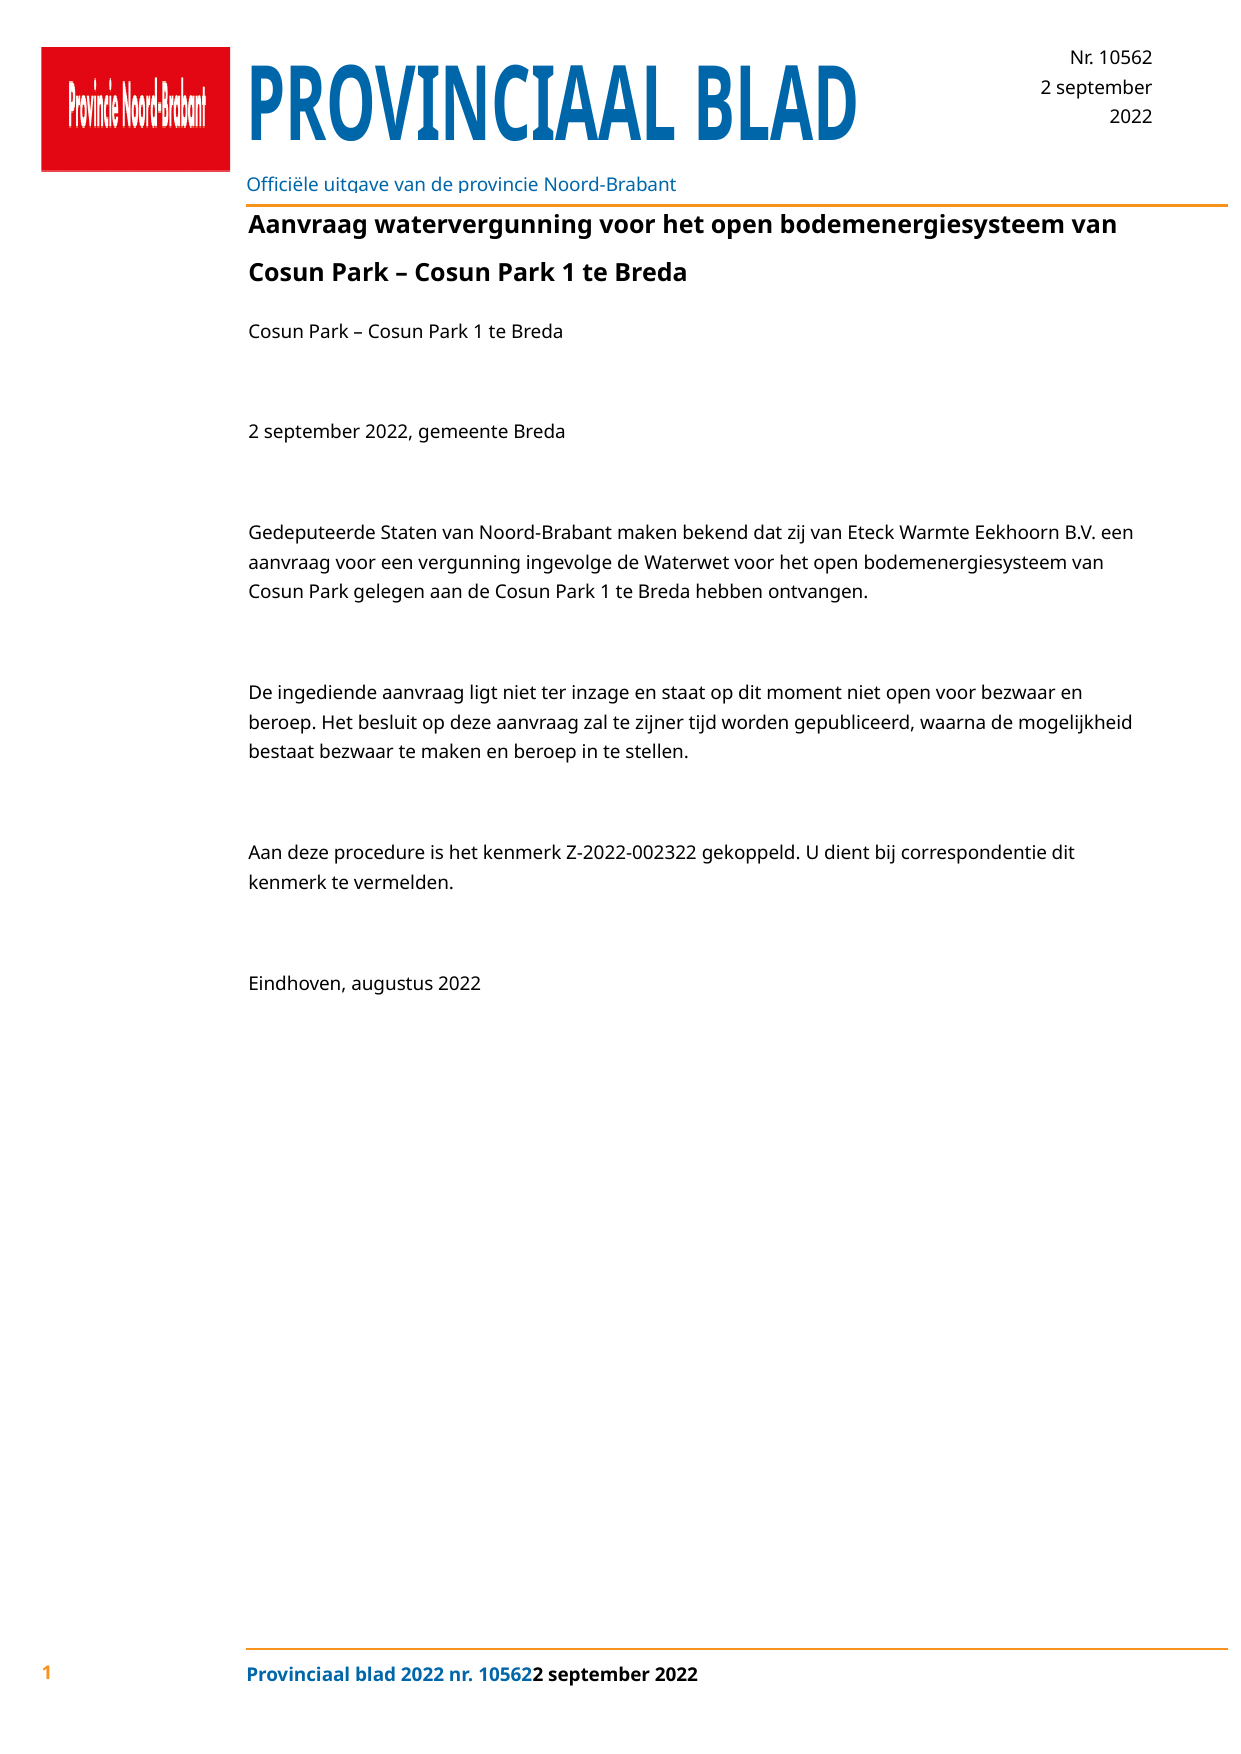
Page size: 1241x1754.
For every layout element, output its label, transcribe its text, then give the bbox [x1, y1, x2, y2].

text Gedeputeerde Staten van Noord-Brabant maken bekend dat zij van Eteck Warmte Eekhoorn B.V. een aanvraag voor een vergunning ingevolge de Waterwet voor het open bodemenergiesysteem van Cosun Park gelegen aan de Cosun Park 1 te Breda hebben ontvangen. [248, 519, 1152, 604]
text Cosun Park – Cosun Park 1 te Breda [248, 318, 1152, 344]
text Eindhoven, augustus 2022 [248, 970, 1152, 996]
picture [41, 47, 231, 172]
text 2 september 2022, gemeente Breda [248, 419, 1152, 444]
text Aan deze procedure is het kenmerk Z-2022-002322 gekoppeld. U dient bij correspondentie dit kenmerk te vermelden. [248, 839, 1152, 895]
text De ingediende aanvraag ligt niet ter inzage en staat op dit moment niet open voor bezwaar en beroep. Het besluit op deze aanvraag zal te zijner tijd worden gepubliceerd, waarna de mogelijkheid bestaat bezwaar te maken en beroep in te stellen. [248, 679, 1152, 764]
text Aanvraag watervergunning voor het open bodemenergiesysteem van Cosun Park – Cosun Park 1 te Breda [248, 207, 1152, 288]
